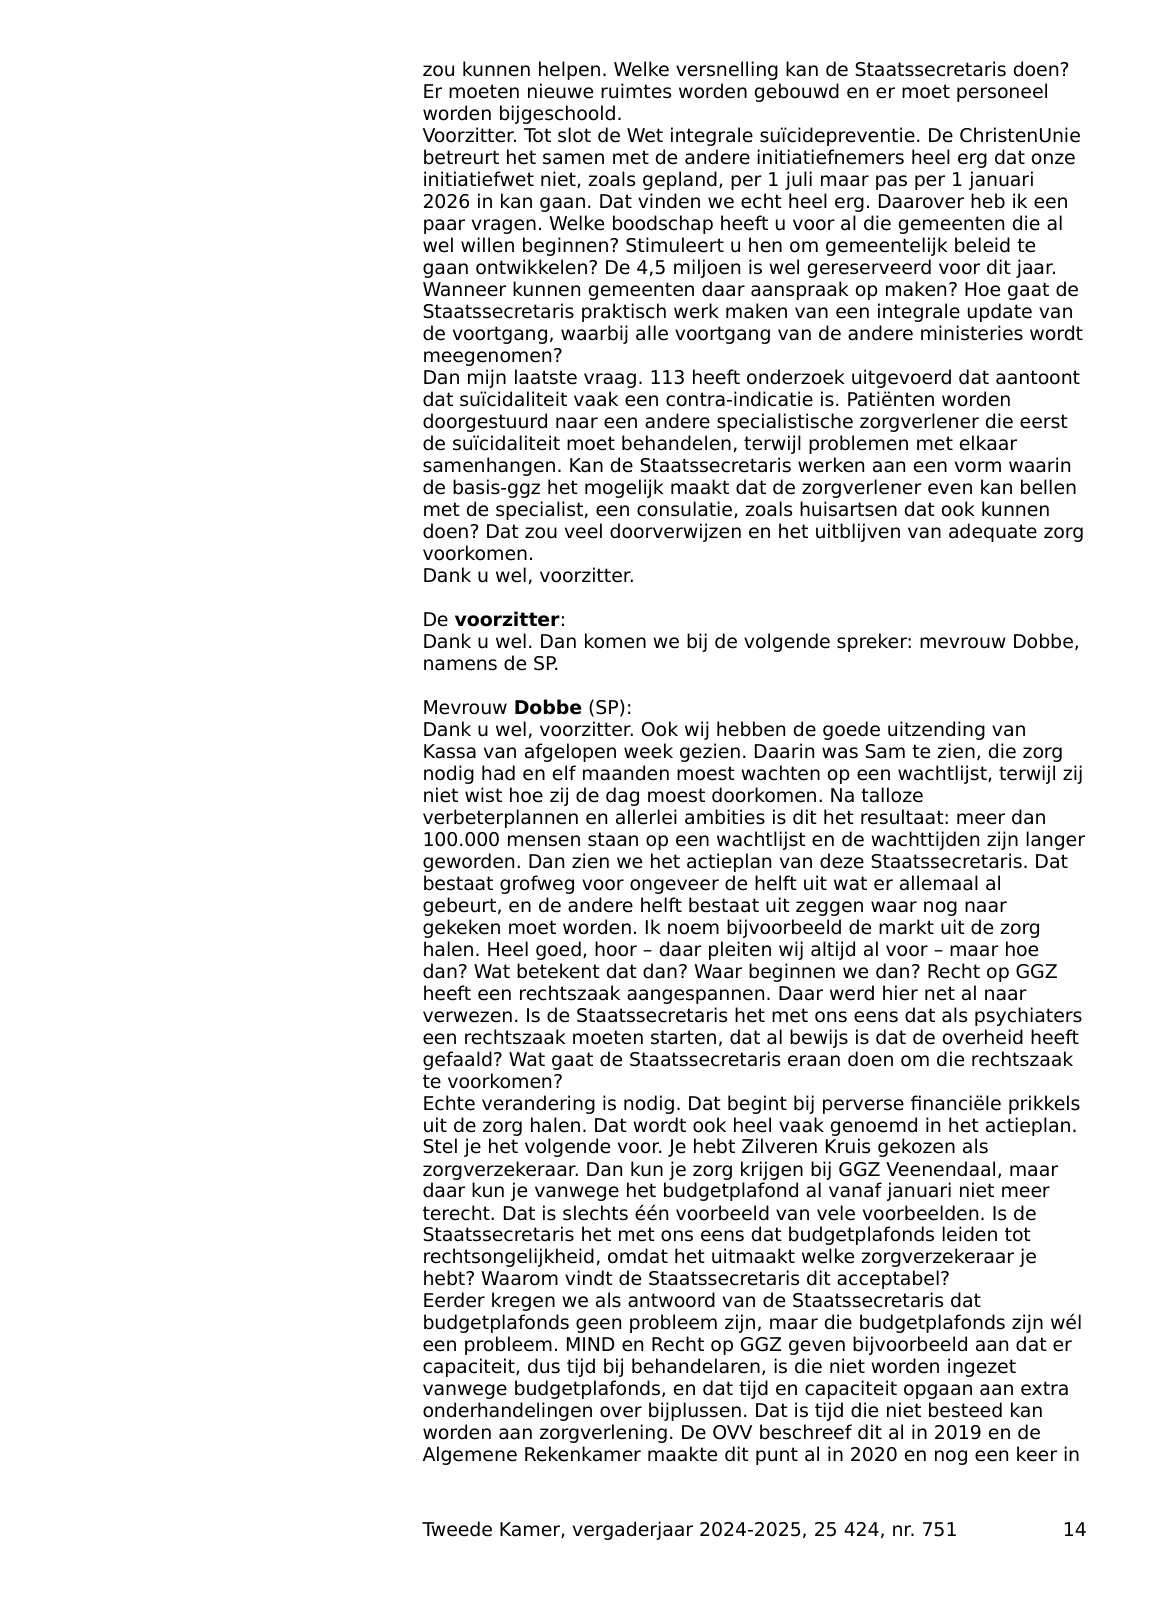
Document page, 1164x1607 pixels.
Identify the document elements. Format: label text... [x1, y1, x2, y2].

text zou kunnen helpen. Welke versnelling kan de Staatssecretaris doen? Er moeten nieuwe ruimtes worden gebouwd en er moet personeel worden bijgeschoold. [422, 59, 1087, 125]
text Dank u wel, voorzitter. [422, 564, 1087, 587]
text Eerder kregen we als antwoord van de Staatssecretaris dat budgetplafonds geen probleem zijn, maar die budgetplafonds zijn wél een probleem. MIND en Recht op GGZ geven bijvoorbeeld aan dat er capaciteit, dus tijd bij behandelaren, is die niet worden ingezet vanwege budgetplafonds, en dat tijd en capaciteit opgaan aan extra onderhandelingen over bijplussen. Dat is tijd die niet besteed kan worden aan zorgverlening. De OVV beschreef dit al in 2019 en de Algemene Rekenkamer maakte dit punt al in 2020 en nog een keer in [422, 1290, 1087, 1466]
text Echte verandering is nodig. Dat begint bij perverse financiële prikkels uit de zorg halen. Dat wordt ook heel vaak genoemd in het actieplan. Stel je het volgende voor. Je hebt Zilveren Kruis gekozen als zorgverzekeraar. Dan kun je zorg krijgen bij GGZ Veenendaal, maar daar kun je vanwege het budgetplafond al vanaf januari niet meer terecht. Dat is slechts één voorbeeld van vele voorbeelden. Is de Staatssecretaris het met ons eens dat budgetplafonds leiden tot rechtsongelijkheid, omdat het uitmaakt welke zorgverzekeraar je hebt? Waarom vindt de Staatssecretaris dit acceptabel? [422, 1092, 1087, 1290]
text Dan mijn laatste vraag. 113 heeft onderzoek uitgevoerd dat aantoont dat suïcidaliteit vaak een contra-indicatie is. Patiënten worden doorgestuurd naar een andere specialistische zorgverlener die eerst de suïcidaliteit moet behandelen, terwijl problemen met elkaar samenhangen. Kan de Staatssecretaris werken aan een vorm waarin de basis-ggz het mogelijk maakt dat de zorgverlener even kan bellen met de specialist, een consulatie, zoals huisartsen dat ook kunnen doen? Dat zou veel doorverwijzen en het uitblijven van adequate zorg voorkomen. [422, 367, 1087, 564]
text De voorzitter: [422, 609, 1087, 631]
text Dank u wel. Dan komen we bij de volgende spreker: mevrouw Dobbe, namens de SP. [422, 631, 1087, 675]
text Dank u wel, voorzitter. Ook wij hebben de goede uitzending van Kassa van afgelopen week gezien. Daarin was Sam te zien, die zorg nodig had en elf maanden moest wachten op een wachtlijst, terwijl zij niet wist hoe zij de dag moest doorkomen. Na talloze verbeterplannen en allerlei ambities is dit het resultaat: meer dan 100.000 mensen staan op een wachtlijst en de wachttijden zijn langer geworden. Dan zien we het actieplan van deze Staatssecretaris. Dat bestaat grofweg voor ongeveer de helft uit wat er allemaal al gebeurt, en de andere helft bestaat uit zeggen waar nog naar gekeken moet worden. Ik noem bijvoorbeeld de markt uit de zorg halen. Heel goed, hoor – daar pleiten wij altijd al voor – maar hoe dan? Wat betekent dat dan? Waar beginnen we dan? Recht op GGZ heeft een rechtszaak aangespannen. Daar werd hier net al naar verwezen. Is de Staatssecretaris het met ons eens dat als psychiaters een rechtszaak moeten starten, dat al bewijs is dat de overheid heeft gefaald? Wat gaat de Staatssecretaris eraan doen om die rechtszaak te voorkomen? [422, 719, 1087, 1092]
text Mevrouw Dobbe (SP): [422, 697, 1087, 719]
text Voorzitter. Tot slot de Wet integrale suïcidepreventie. De ChristenUnie betreurt het samen met de andere initiatiefnemers heel erg dat onze initiatiefwet niet, zoals gepland, per 1 juli maar pas per 1 januari 2026 in kan gaan. Dat vinden we echt heel erg. Daarover heb ik een paar vragen. Welke boodschap heeft u voor al die gemeenten die al wel willen beginnen? Stimuleert u hen om gemeentelijk beleid te gaan ontwikkelen? De 4,5 miljoen is wel gereserveerd voor dit jaar. Wanneer kunnen gemeenten daar aanspraak op maken? Hoe gaat de Staatssecretaris praktisch werk maken van een integrale update van de voortgang, waarbij alle voortgang van de andere ministeries wordt meegenomen? [422, 125, 1087, 367]
